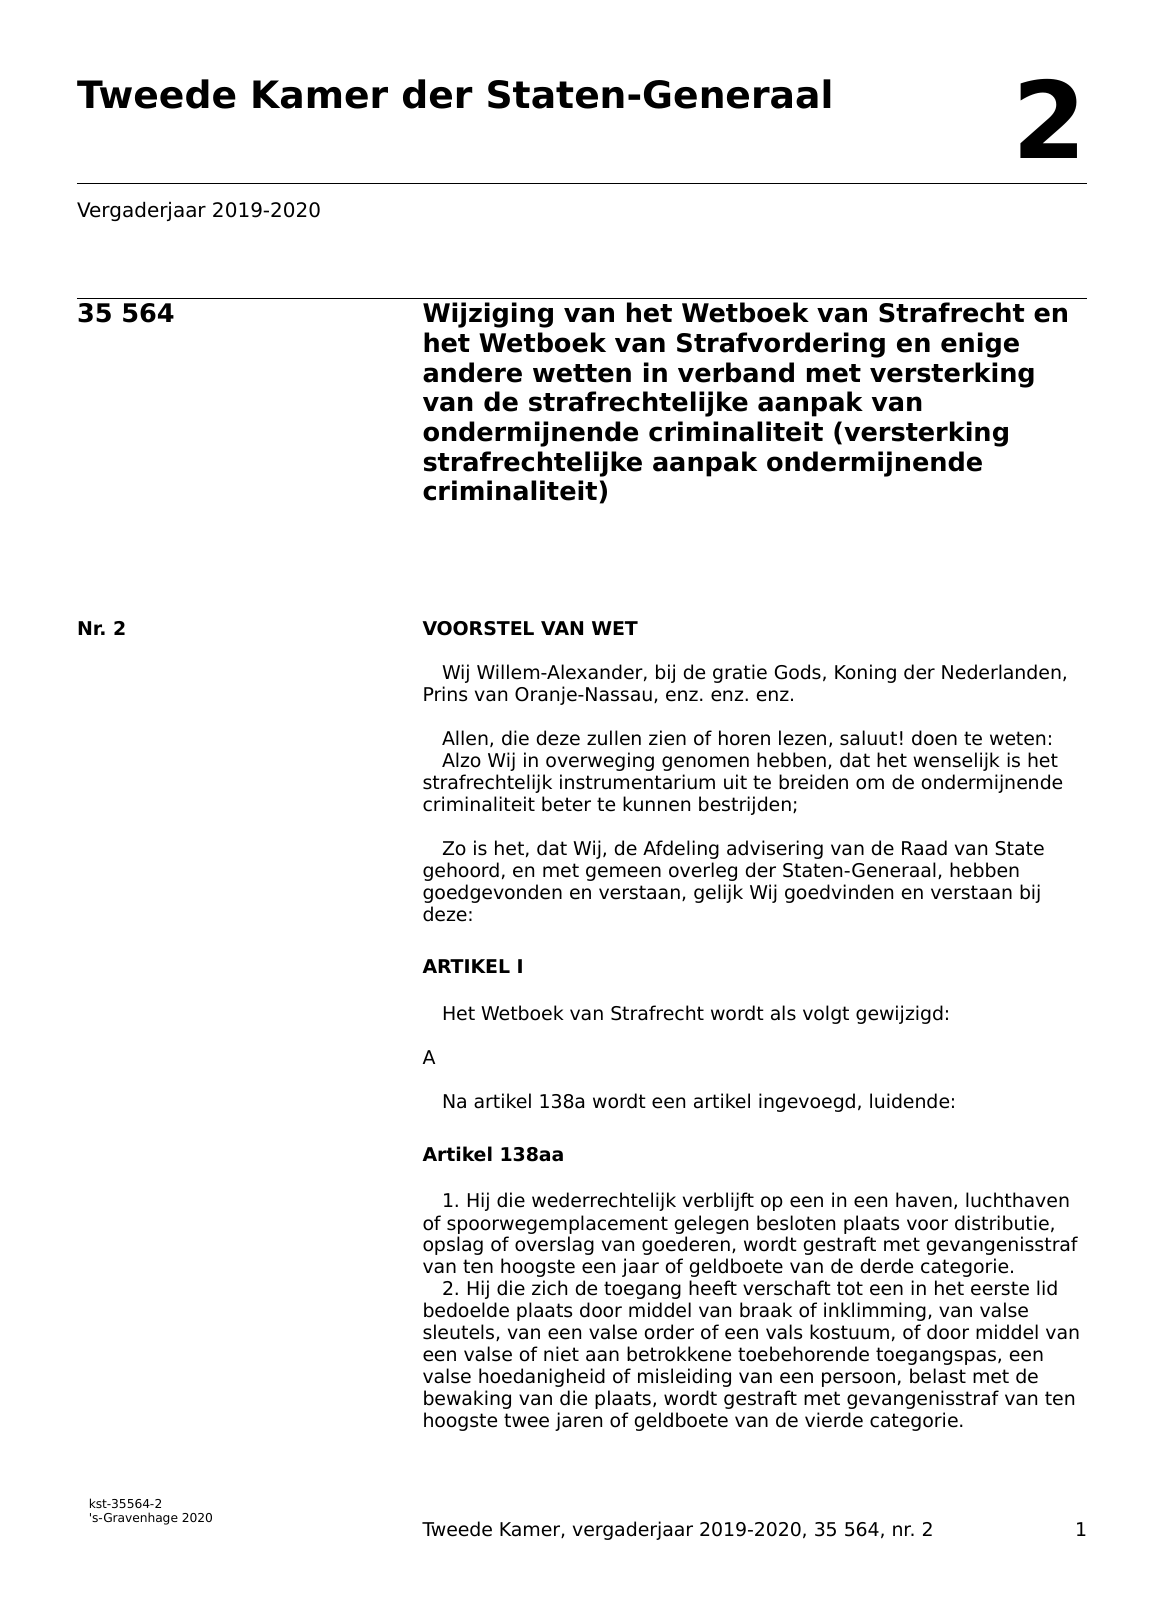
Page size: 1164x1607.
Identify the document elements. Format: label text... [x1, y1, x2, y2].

text Zo is het, dat Wij, de Afdeling advisering van de Raad van State gehoord, en met gemeen overleg der Staten-Generaal, hebben goedgevonden en verstaan, gelijk Wij goedvinden en verstaan bij deze: [422, 838, 1087, 926]
text Allen, die deze zullen zien of horen lezen, saluut! doen te weten: [422, 728, 1087, 750]
table_header Tweede Kamer der Staten-Generaal [77, 59, 886, 183]
subtitle ARTIKEL I [422, 956, 1087, 978]
text A [422, 1047, 1087, 1069]
subtitle Nr. 2 VOORSTEL VAN WET [77, 618, 1087, 640]
text Wij Willem-Alexander, bij de gratie Gods, Koning der Nederlanden, Prins van Oranje-Nassau, enz. enz. enz. [422, 662, 1087, 706]
text Alzo Wij in overweging genomen hebben, dat het wenselijk is het strafrechtelijk instrumentarium uit te breiden om de ondermijnende criminaliteit beter te kunnen bestrijden; [422, 750, 1087, 816]
text Het Wetboek van Strafrecht wordt als volgt gewijzigd: [422, 1003, 1087, 1025]
text 1. Hij die wederrechtelijk verblijft op een in een haven, luchthaven of spoorwegemplacement gelegen besloten plaats voor distributie, opslag of overslag van goederen, wordt gestraft met gevangenisstraf van ten hoogste een jaar of geldboete van de derde categorie. [422, 1190, 1087, 1278]
text kst-35564-2 [88, 1497, 323, 1511]
subtitle Artikel 138aa [422, 1143, 1087, 1165]
text 's-Gravenhage 2020 [88, 1511, 323, 1525]
text Na artikel 138a wordt een artikel ingevoegd, luidende: [422, 1091, 1087, 1113]
subtitle 35 564 Wijziging van het Wetboek van Strafrecht en het Wetboek van Strafvordering en enige andere wetten in verband met versterking van de strafrechtelijke aanpak van ondermijnende criminaliteit (versterking strafrechtelijke aanpak ondermijnende criminaliteit) [77, 299, 1087, 507]
table_header 2 [886, 59, 1087, 183]
table_cell Vergaderjaar 2019-2020 [77, 184, 1087, 298]
text 2. Hij die zich de toegang heeft verschaft tot een in het eerste lid bedoelde plaats door middel van braak of inklimming, van valse sleutels, van een valse order of een vals kostuum, of door middel van een valse of niet aan betrokkene toebehorende toegangspas, een valse hoedanigheid of misleiding van een persoon, belast met de bewaking van die plaats, wordt gestraft met gevangenisstraf van ten hoogste twee jaren of geldboete van de vierde categorie. [422, 1278, 1087, 1432]
